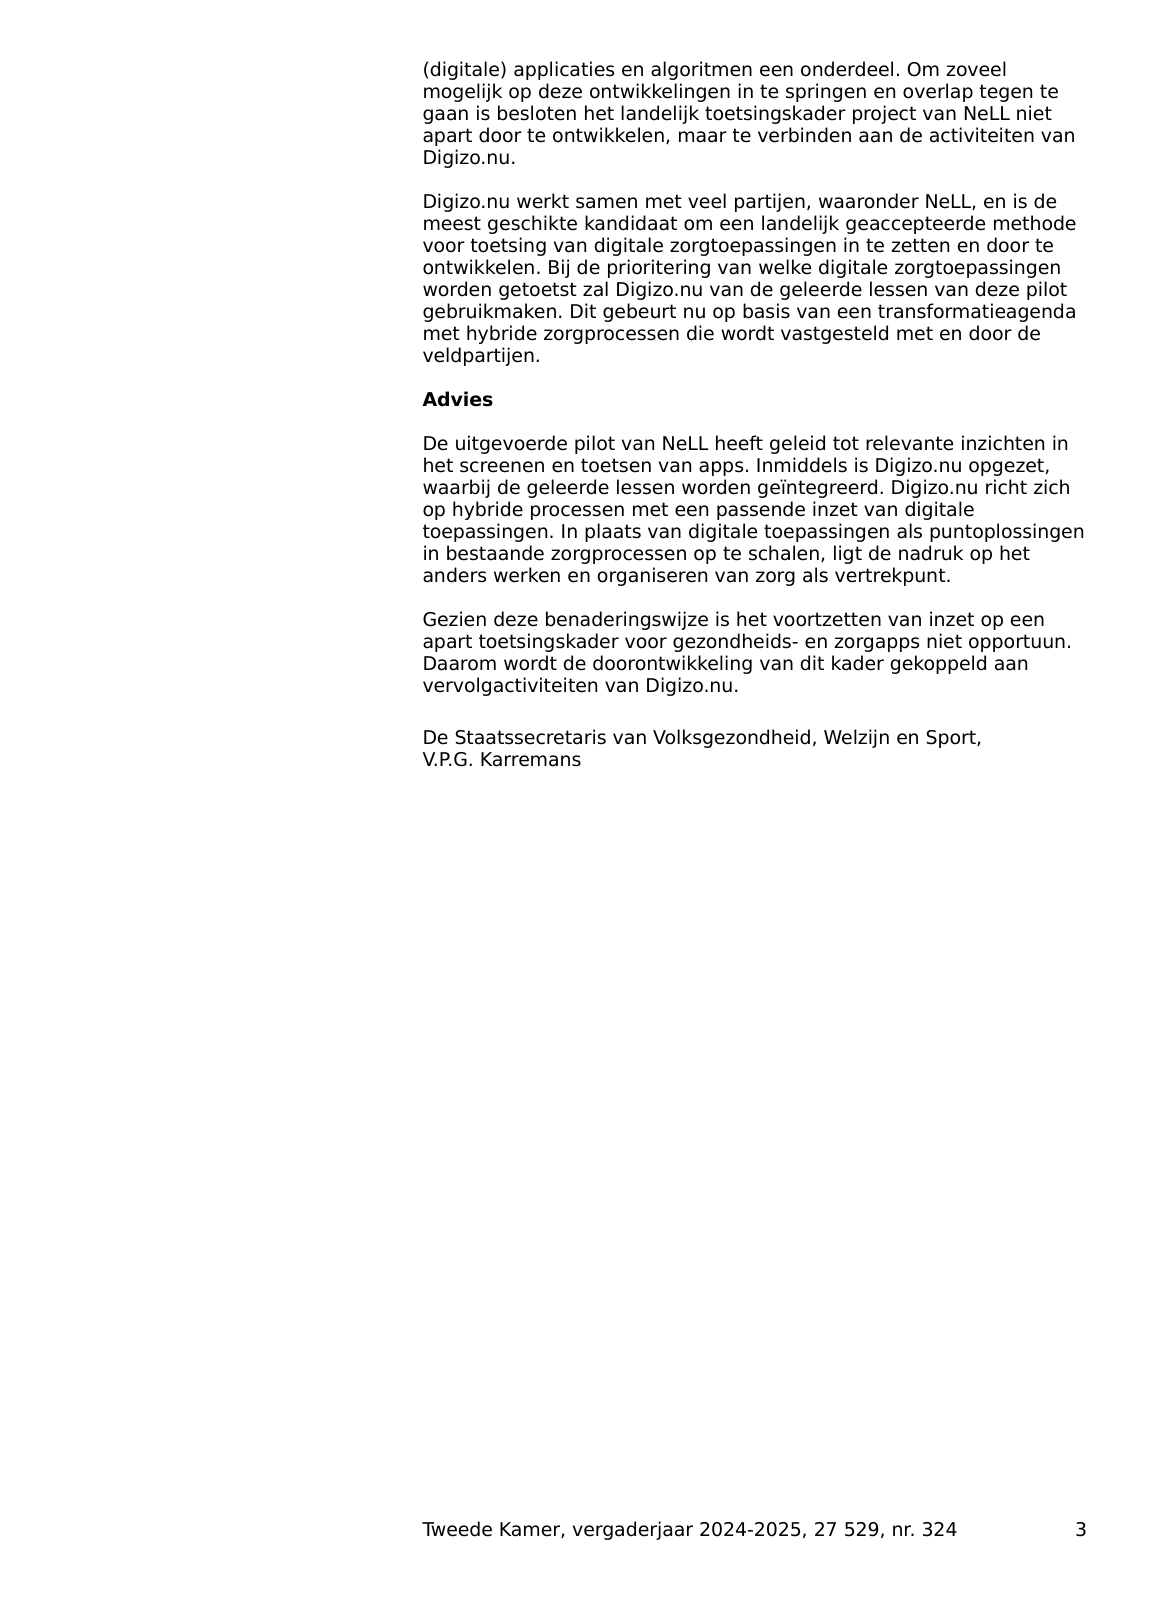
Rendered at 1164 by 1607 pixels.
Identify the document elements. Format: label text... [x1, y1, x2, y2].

subtitle Advies [422, 389, 1087, 411]
text De Staatssecretaris van Volksgezondheid, Welzijn en Sport, V.P.G. Karremans [422, 727, 1087, 771]
text De uitgevoerde pilot van NeLL heeft geleid tot relevante inzichten in het screenen en toetsen van apps. Inmiddels is Digizo.nu opgezet, waarbij de geleerde lessen worden geïntegreerd. Digizo.nu richt zich op hybride processen met een passende inzet van digitale toepassingen. In plaats van digitale toepassingen als puntoplossingen in bestaande zorgprocessen op te schalen, ligt de nadruk op het anders werken en organiseren van zorg als vertrekpunt. [422, 433, 1087, 587]
text Gezien deze benaderingswijze is het voortzetten van inzet op een apart toetsingskader voor gezondheids- en zorgapps niet opportuun. Daarom wordt de doorontwikkeling van dit kader gekoppeld aan vervolgactiviteiten van Digizo.nu. [422, 609, 1087, 697]
text Digizo.nu werkt samen met veel partijen, waaronder NeLL, en is de meest geschikte kandidaat om een landelijk geaccepteerde methode voor toetsing van digitale zorgtoepassingen in te zetten en door te ontwikkelen. Bij de prioritering van welke digitale zorgtoepassingen worden getoetst zal Digizo.nu van de geleerde lessen van deze pilot gebruikmaken. Dit gebeurt nu op basis van een transformatieagenda met hybride zorgprocessen die wordt vastgesteld met en door de veldpartijen. [422, 191, 1087, 367]
text (digitale) applicaties en algoritmen een onderdeel. Om zoveel mogelijk op deze ontwikkelingen in te springen en overlap tegen te gaan is besloten het landelijk toetsingskader project van NeLL niet apart door te ontwikkelen, maar te verbinden aan de activiteiten van Digizo.nu. [422, 59, 1087, 169]
